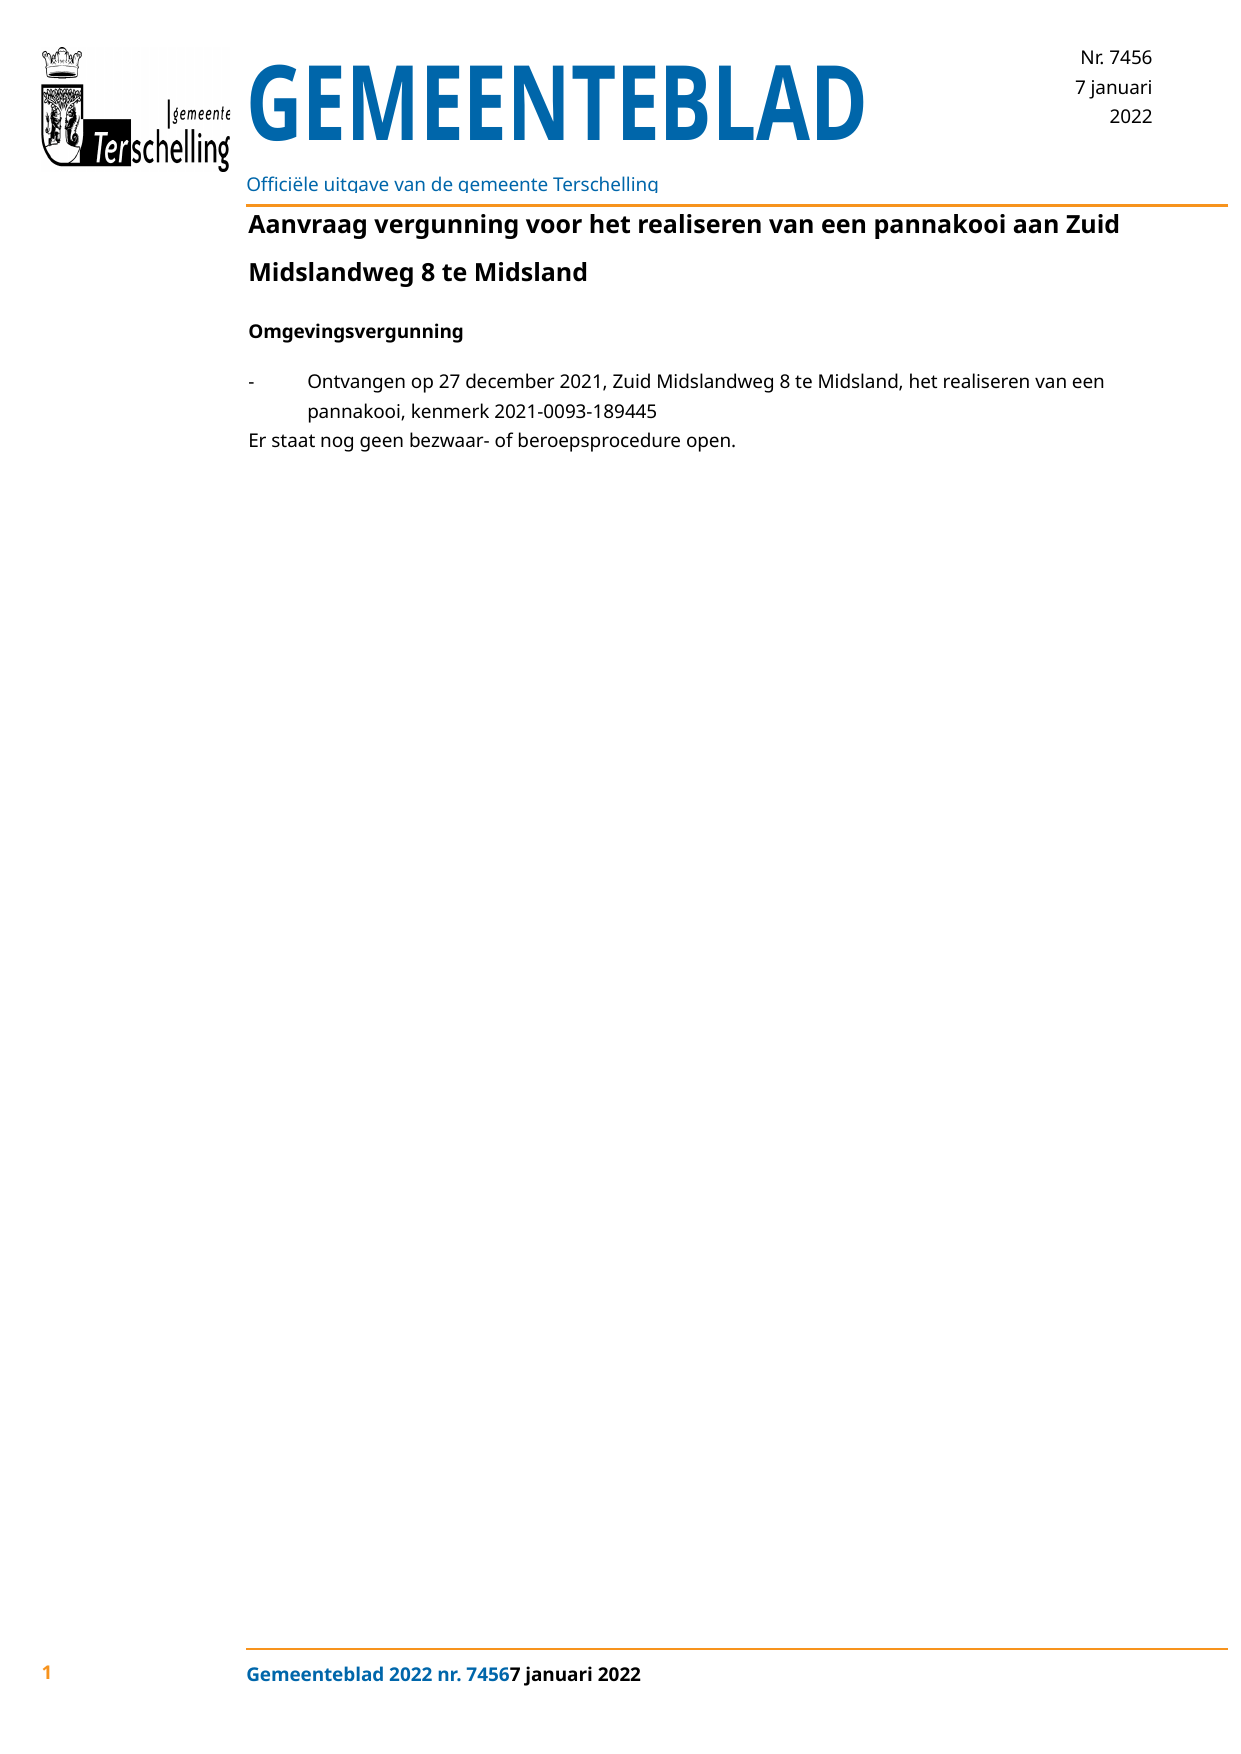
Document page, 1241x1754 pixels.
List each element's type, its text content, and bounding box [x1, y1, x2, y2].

text Aanvraag vergunning voor het realiseren van een pannakooi aan Zuid Midslandweg 8 te Midsland [248, 207, 1152, 288]
text Er staat nog geen bezwaar- of beroepsprocedure open. [248, 427, 1152, 453]
list Ontvangen op 27 december 2021, Zuid Midslandweg 8 te Midsland, het realiseren van een pannakooi, kenmerk 2021-0093-189445 [248, 368, 1152, 424]
picture [41, 47, 231, 172]
text Omgevingsvergunning [248, 318, 1152, 344]
